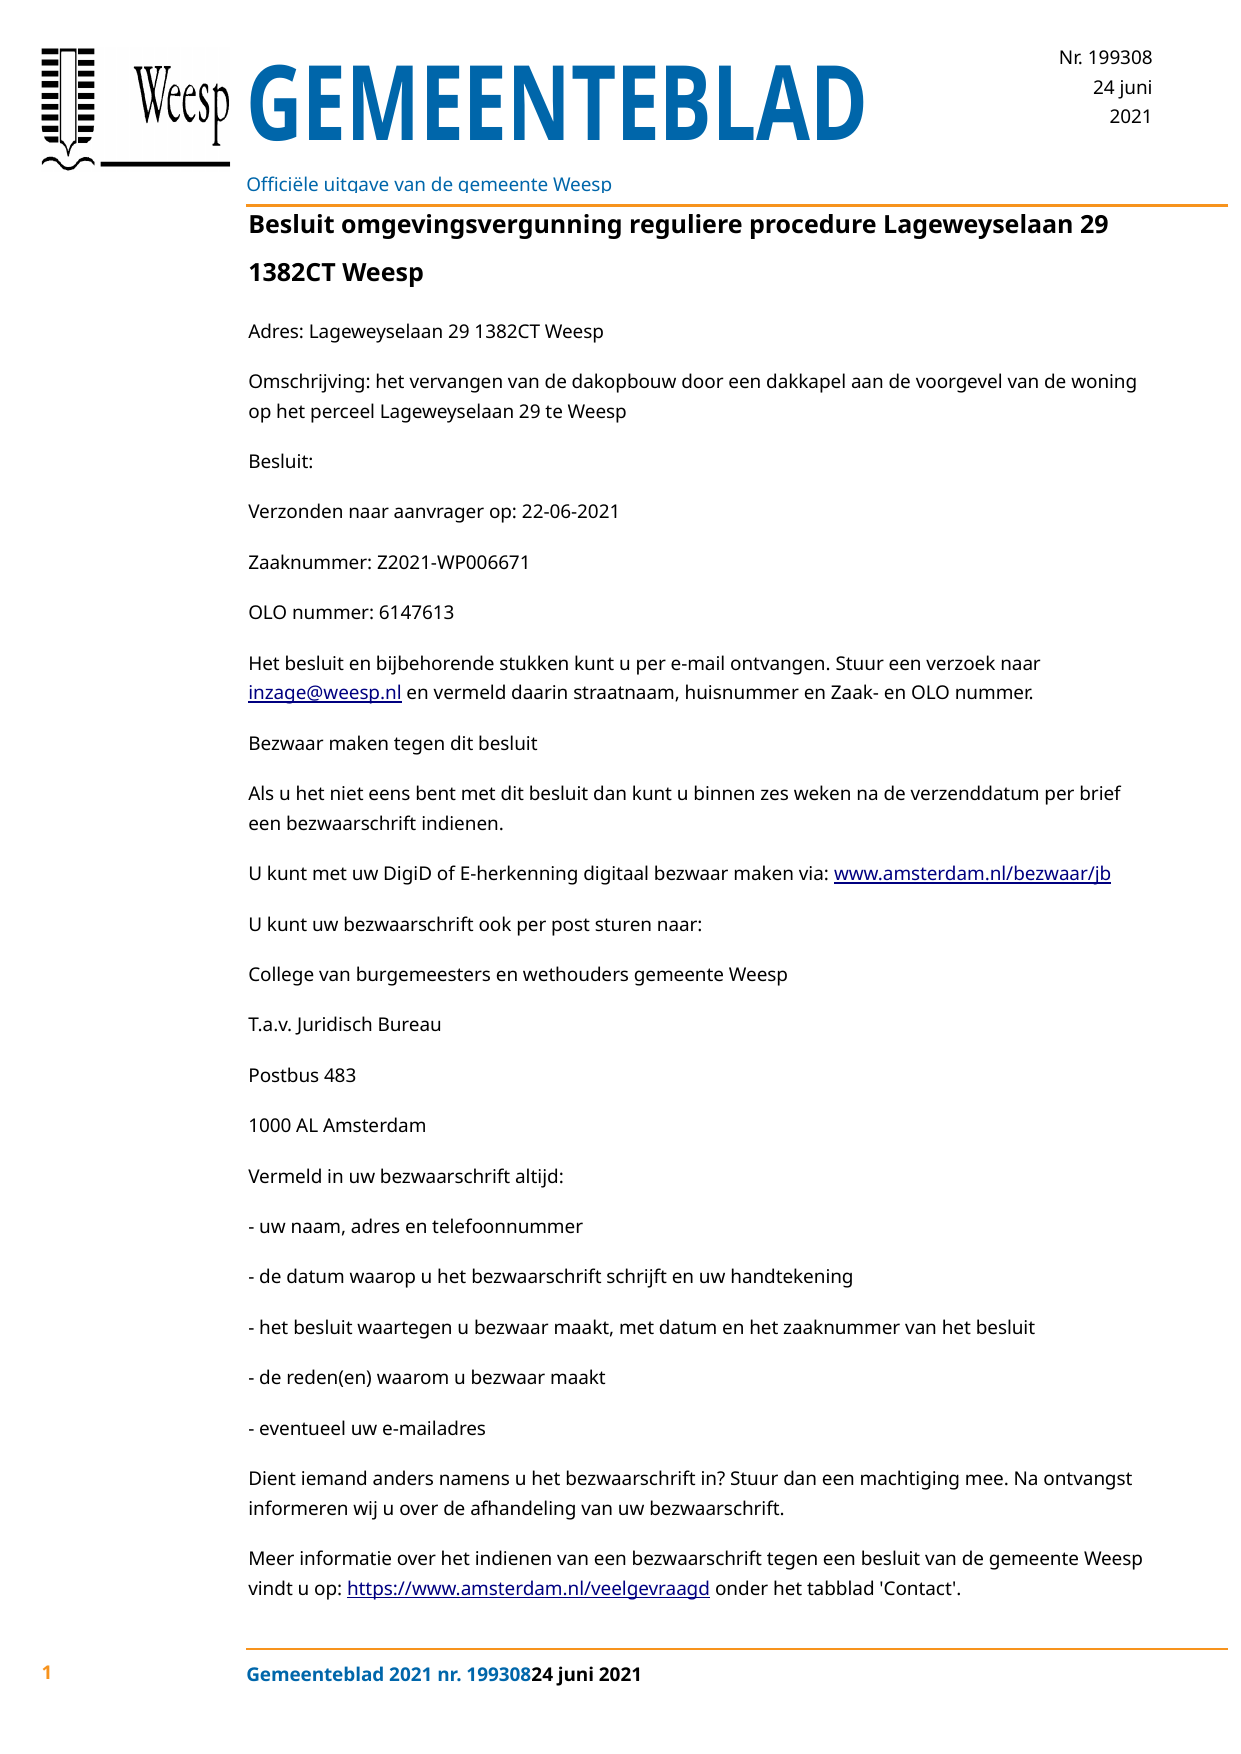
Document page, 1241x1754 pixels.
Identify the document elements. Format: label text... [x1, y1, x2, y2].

text OLO nummer: 6147613 [248, 599, 1152, 625]
text U kunt met uw DigiD of E-herkenning digitaal bezwaar maken via: www.amsterdam.nl/bezwaar/jb [248, 860, 1152, 886]
text Postbus 483 [248, 1062, 1152, 1088]
text U kunt uw bezwaarschrift ook per post sturen naar: [248, 911, 1152, 937]
text - uw naam, adres en telefoonnummer [248, 1213, 1152, 1239]
text Als u het niet eens bent met dit besluit dan kunt u binnen zes weken na de verzenddatum per brief een bezwaarschrift indienen. [248, 780, 1152, 836]
picture [41, 47, 231, 172]
text 1000 AL Amsterdam [248, 1112, 1152, 1138]
text Dient iemand anders namens u het bezwaarschrift in? Stuur dan een machtiging mee. Na ontvangst informeren wij u over de afhandeling van uw bezwaarschrift. [248, 1465, 1152, 1521]
text - de reden(en) waarom u bezwaar maakt [248, 1364, 1152, 1390]
text Zaaknummer: Z2021-WP006671 [248, 549, 1152, 575]
text Adres: Lageweyselaan 29 1382CT Weesp [248, 318, 1152, 344]
text - het besluit waartegen u bezwaar maakt, met datum en het zaaknummer van het besluit [248, 1314, 1152, 1340]
text Besluit omgevingsvergunning reguliere procedure Lageweyselaan 29 1382CT Weesp [248, 207, 1152, 288]
text Bezwaar maken tegen dit besluit [248, 730, 1152, 756]
text Het besluit en bijbehorende stukken kunt u per e-mail ontvangen. Stuur een verzoek naar inzage@weesp.nl en vermeld daarin straatnaam, huisnummer en Zaak- en OLO nummer. [248, 650, 1152, 705]
text College van burgemeesters en wethouders gemeente Weesp [248, 961, 1152, 987]
text Meer informatie over het indienen van een bezwaarschrift tegen een besluit van de gemeente Weesp vindt u op: https://www.amsterdam.nl/veelgevraagd onder het tabblad 'Contact'. [248, 1545, 1152, 1601]
text - eventueel uw e-mailadres [248, 1415, 1152, 1441]
text T.a.v. Juridisch Bureau [248, 1012, 1152, 1037]
text Besluit: [248, 448, 1152, 474]
text Verzonden naar aanvrager op: 22-06-2021 [248, 499, 1152, 524]
text Vermeld in uw bezwaarschrift altijd: [248, 1163, 1152, 1189]
text - de datum waarop u het bezwaarschrift schrijft en uw handtekening [248, 1264, 1152, 1289]
text Omschrijving: het vervangen van de dakopbouw door een dakkapel aan de voorgevel van de woning op het perceel Lageweyselaan 29 te Weesp [248, 368, 1152, 424]
